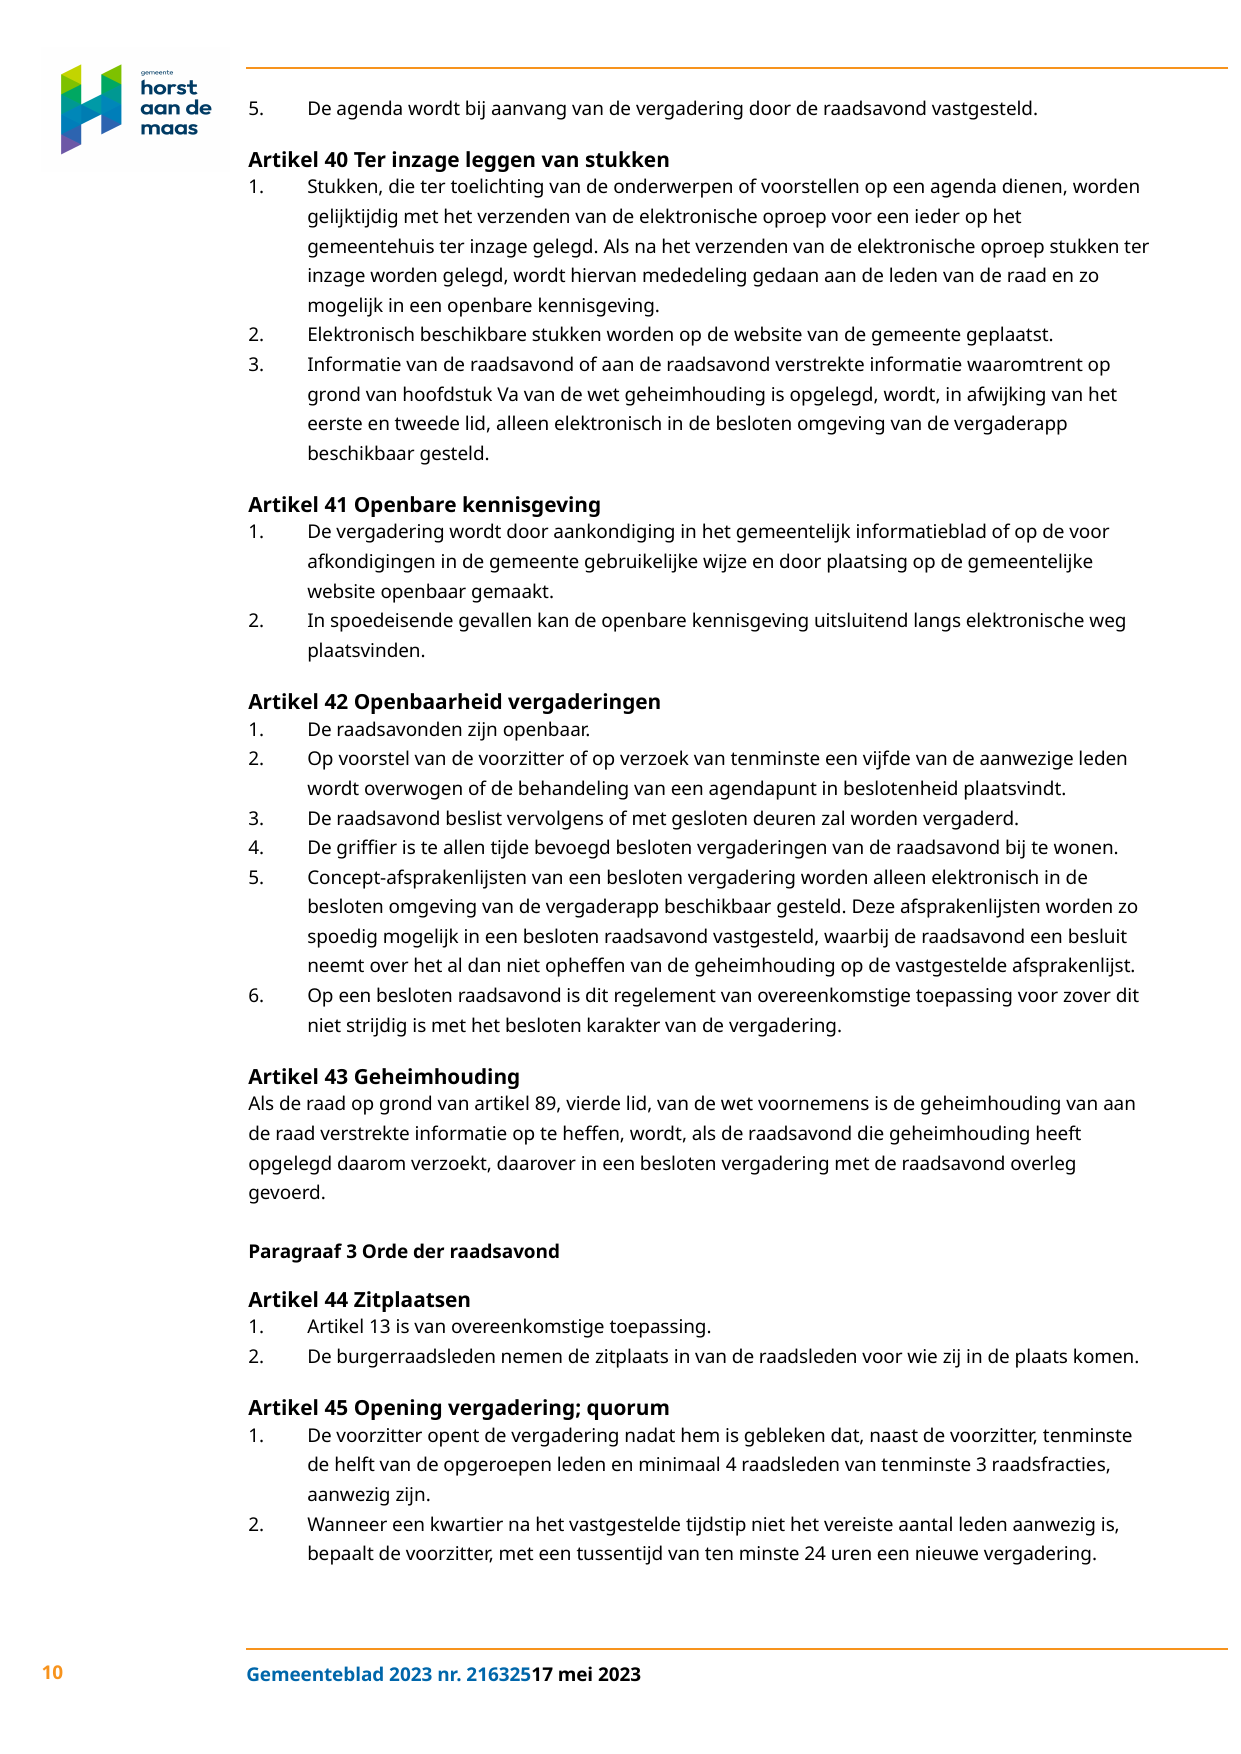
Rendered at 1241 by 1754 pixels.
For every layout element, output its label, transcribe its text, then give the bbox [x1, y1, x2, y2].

text Artikel 45 Opening vergadering; quorum [248, 1393, 1152, 1422]
list In spoedeisende gevallen kan de openbare kennisgeving uitsluitend langs elektronische weg plaatsvinden. [248, 607, 1152, 663]
list Wanneer een kwartier na het vastgestelde tijdstip niet het vereiste aantal leden aanwezig is, bepaalt de voorzitter, met een tussentijd van ten minste 24 uren een nieuwe vergadering. [248, 1511, 1152, 1566]
list Elektronisch beschikbare stukken worden op de website van de gemeente geplaatst. [248, 322, 1152, 347]
text Artikel 42 Openbaarheid vergaderingen [248, 687, 1152, 716]
list Artikel 13 is van overeenkomstige toepassing. [248, 1313, 1152, 1339]
list De griffier is te allen tijde bevoegd besloten vergaderingen van de raadsavond bij te wonen. [248, 834, 1152, 860]
list De vergadering wordt door aankondiging in het gemeentelijk informatieblad of op de voor afkondigingen in de gemeente gebruikelijke wijze en door plaatsing op de gemeentelijke website openbaar gemaakt. [248, 519, 1152, 604]
list Concept-afsprakenlijsten van een besloten vergadering worden alleen elektronisch in de besloten omgeving van de vergaderapp beschikbaar gesteld. Deze afsprakenlijsten worden zo spoedig mogelijk in een besloten raadsavond vastgesteld, waarbij de raadsavond een besluit neemt over het al dan niet opheffen van de geheimhouding op de vastgestelde afsprakenlijst. [248, 864, 1152, 978]
list De raadsavond beslist vervolgens of met gesloten deuren zal worden vergaderd. [248, 805, 1152, 830]
list Op voorstel van de voorzitter of op verzoek van tenminste een vijfde van de aanwezige leden wordt overwogen of de behandeling van een agendapunt in beslotenheid plaatsvindt. [248, 746, 1152, 801]
list De burgerraadsleden nemen de zitplaats in van de raadsleden voor wie zij in de plaats komen. [248, 1343, 1152, 1369]
text Artikel 43 Geheimhouding [248, 1062, 1152, 1091]
list De raadsavonden zijn openbaar. [248, 716, 1152, 742]
list De agenda wordt bij aanvang van de vergadering door de raadsavond vastgesteld. [248, 95, 1152, 121]
list Stukken, die ter toelichting van de onderwerpen of voorstellen op een agenda dienen, worden gelijktijdig met het verzenden van de elektronische oproep voor een ieder op het gemeentehuis ter inzage gelegd. Als na het verzenden van de elektronische oproep stukken ter inzage worden gelegd, wordt hiervan mededeling gedaan aan de leden van de raad en zo mogelijk in een openbare kennisgeving. [248, 174, 1152, 318]
list De voorzitter opent de vergadering nadat hem is gebleken dat, naast de voorzitter, tenminste de helft van de opgeroepen leden en minimaal 4 raadsleden van tenminste 3 raadsfracties, aanwezig zijn. [248, 1422, 1152, 1507]
text Artikel 40 Ter inzage leggen van stukken [248, 145, 1152, 174]
text Artikel 41 Openbare kennisgeving [248, 490, 1152, 519]
text Artikel 44 Zitplaatsen [248, 1285, 1152, 1313]
text Paragraaf 3 Orde der raadsavond [248, 1238, 1152, 1264]
list Op een besloten raadsavond is dit regelement van overeenkomstige toepassing voor zover dit niet strijdig is met het besloten karakter van de vergadering. [248, 982, 1152, 1037]
list Informatie van de raadsavond of aan de raadsavond verstrekte informatie waaromtrent op grond van hoofdstuk Va van de wet geheimhouding is opgelegd, wordt, in afwijking van het eerste en tweede lid, alleen elektronisch in de besloten omgeving van de vergaderapp beschikbaar gesteld. [248, 351, 1152, 466]
text Als de raad op grond van artikel 89, vierde lid, van de wet voornemens is de geheimhouding van aan de raad verstrekte informatie op te heffen, wordt, als de raadsavond die geheimhouding heeft opgelegd daarom verzoekt, daarover in een besloten vergadering met de raadsavond overleg gevoerd. [248, 1091, 1152, 1205]
picture [41, 47, 231, 172]
